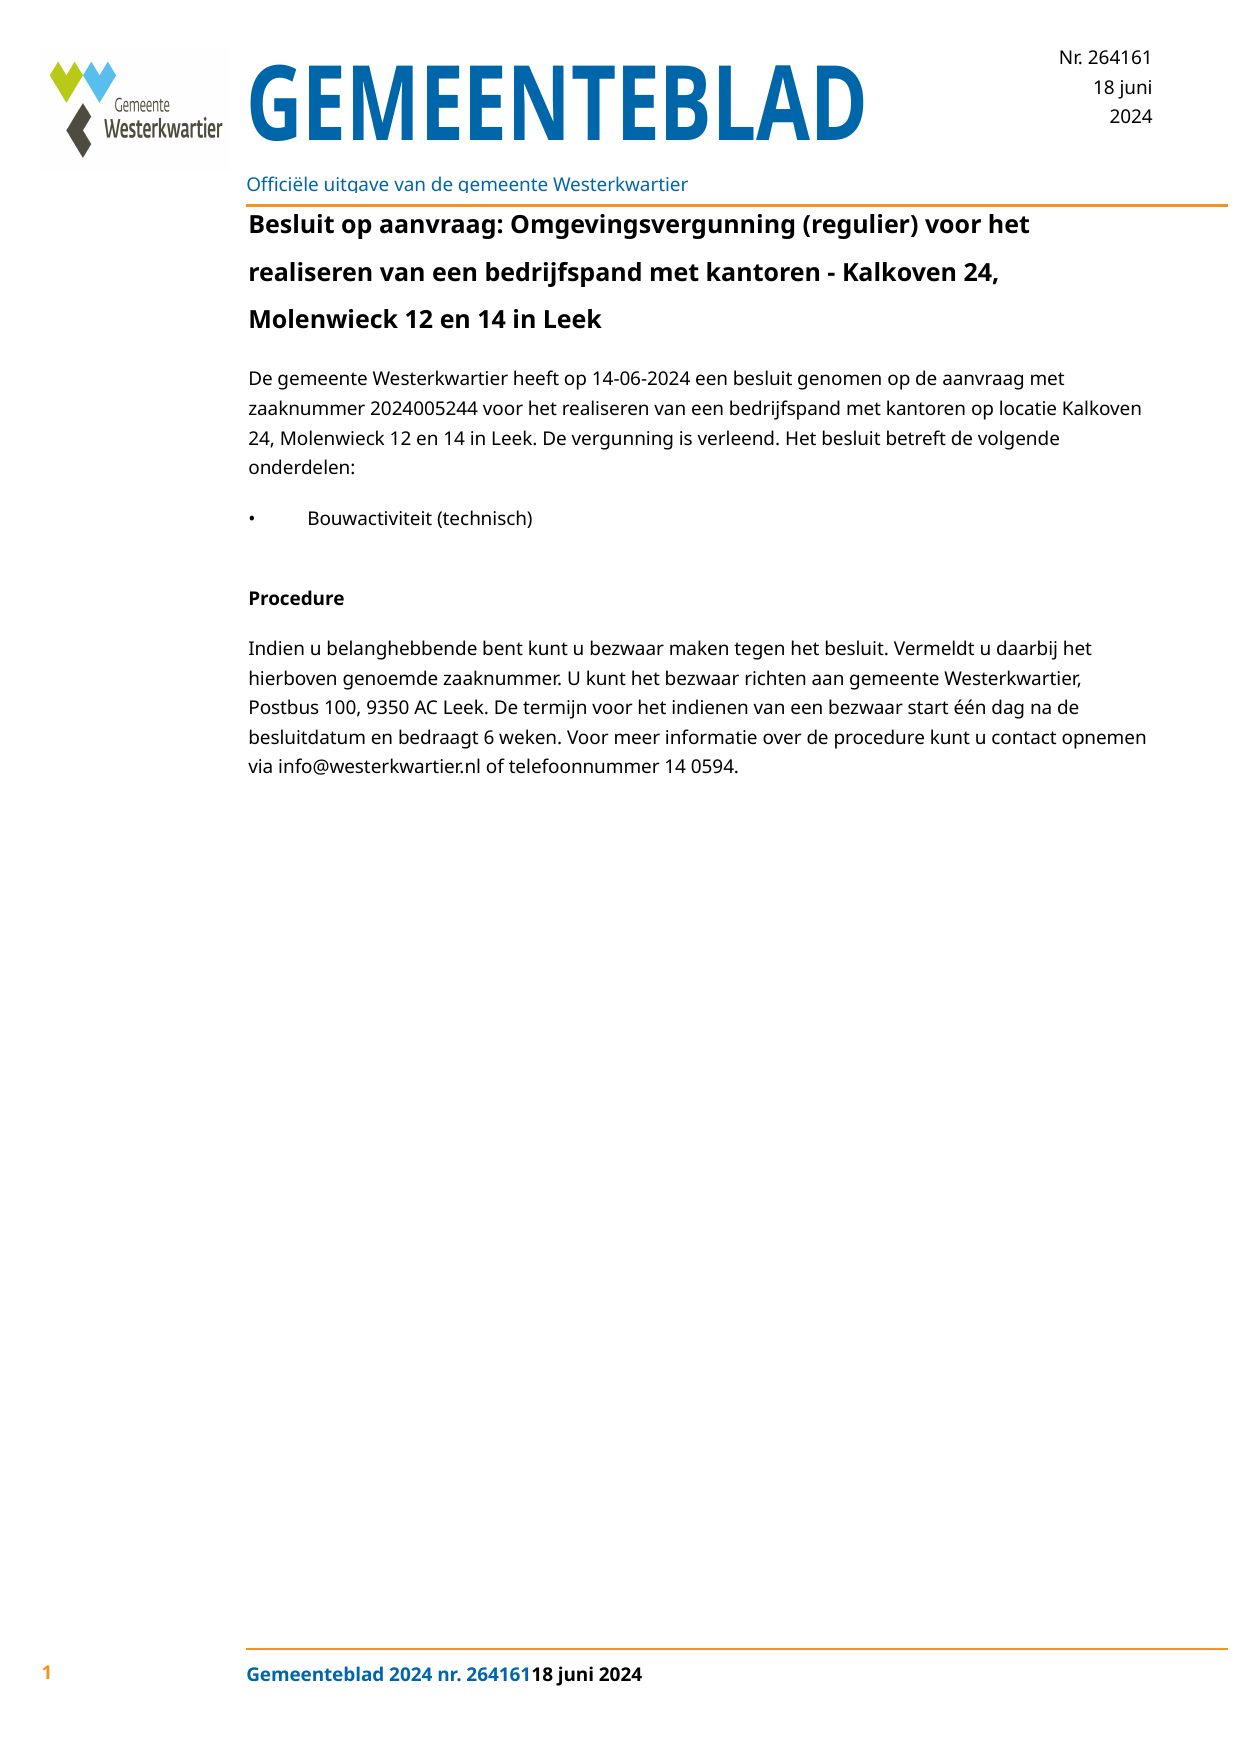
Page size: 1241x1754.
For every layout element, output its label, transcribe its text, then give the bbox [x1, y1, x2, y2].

text Besluit op aanvraag: Omgevingsvergunning (regulier) voor het realiseren van een bedrijfspand met kantoren - Kalkoven 24, Molenwieck 12 en 14 in Leek [248, 207, 1152, 336]
picture [41, 47, 231, 172]
text Procedure [248, 585, 1152, 610]
list Bouwactiviteit (technisch) [248, 505, 1152, 530]
text De gemeente Westerkwartier heeft op 14-06-2024 een besluit genomen op de aanvraag met zaaknummer 2024005244 voor het realiseren van een bedrijfspand met kantoren op locatie Kalkoven 24, Molenwieck 12 en 14 in Leek. De vergunning is verleend. Het besluit betreft de volgende onderdelen: [248, 366, 1152, 480]
text Indien u belanghebbende bent kunt u bezwaar maken tegen het besluit. Vermeldt u daarbij het hierboven genoemde zaaknummer. U kunt het bezwaar richten aan gemeente Westerkwartier, Postbus 100, 9350 AC Leek. De termijn voor het indienen van een bezwaar start één dag na de besluitdatum en bedraagt 6 weken. Voor meer informatie over de procedure kunt u contact opnemen via info@westerkwartier.nl of telefoonnummer 14 0594. [248, 635, 1152, 779]
